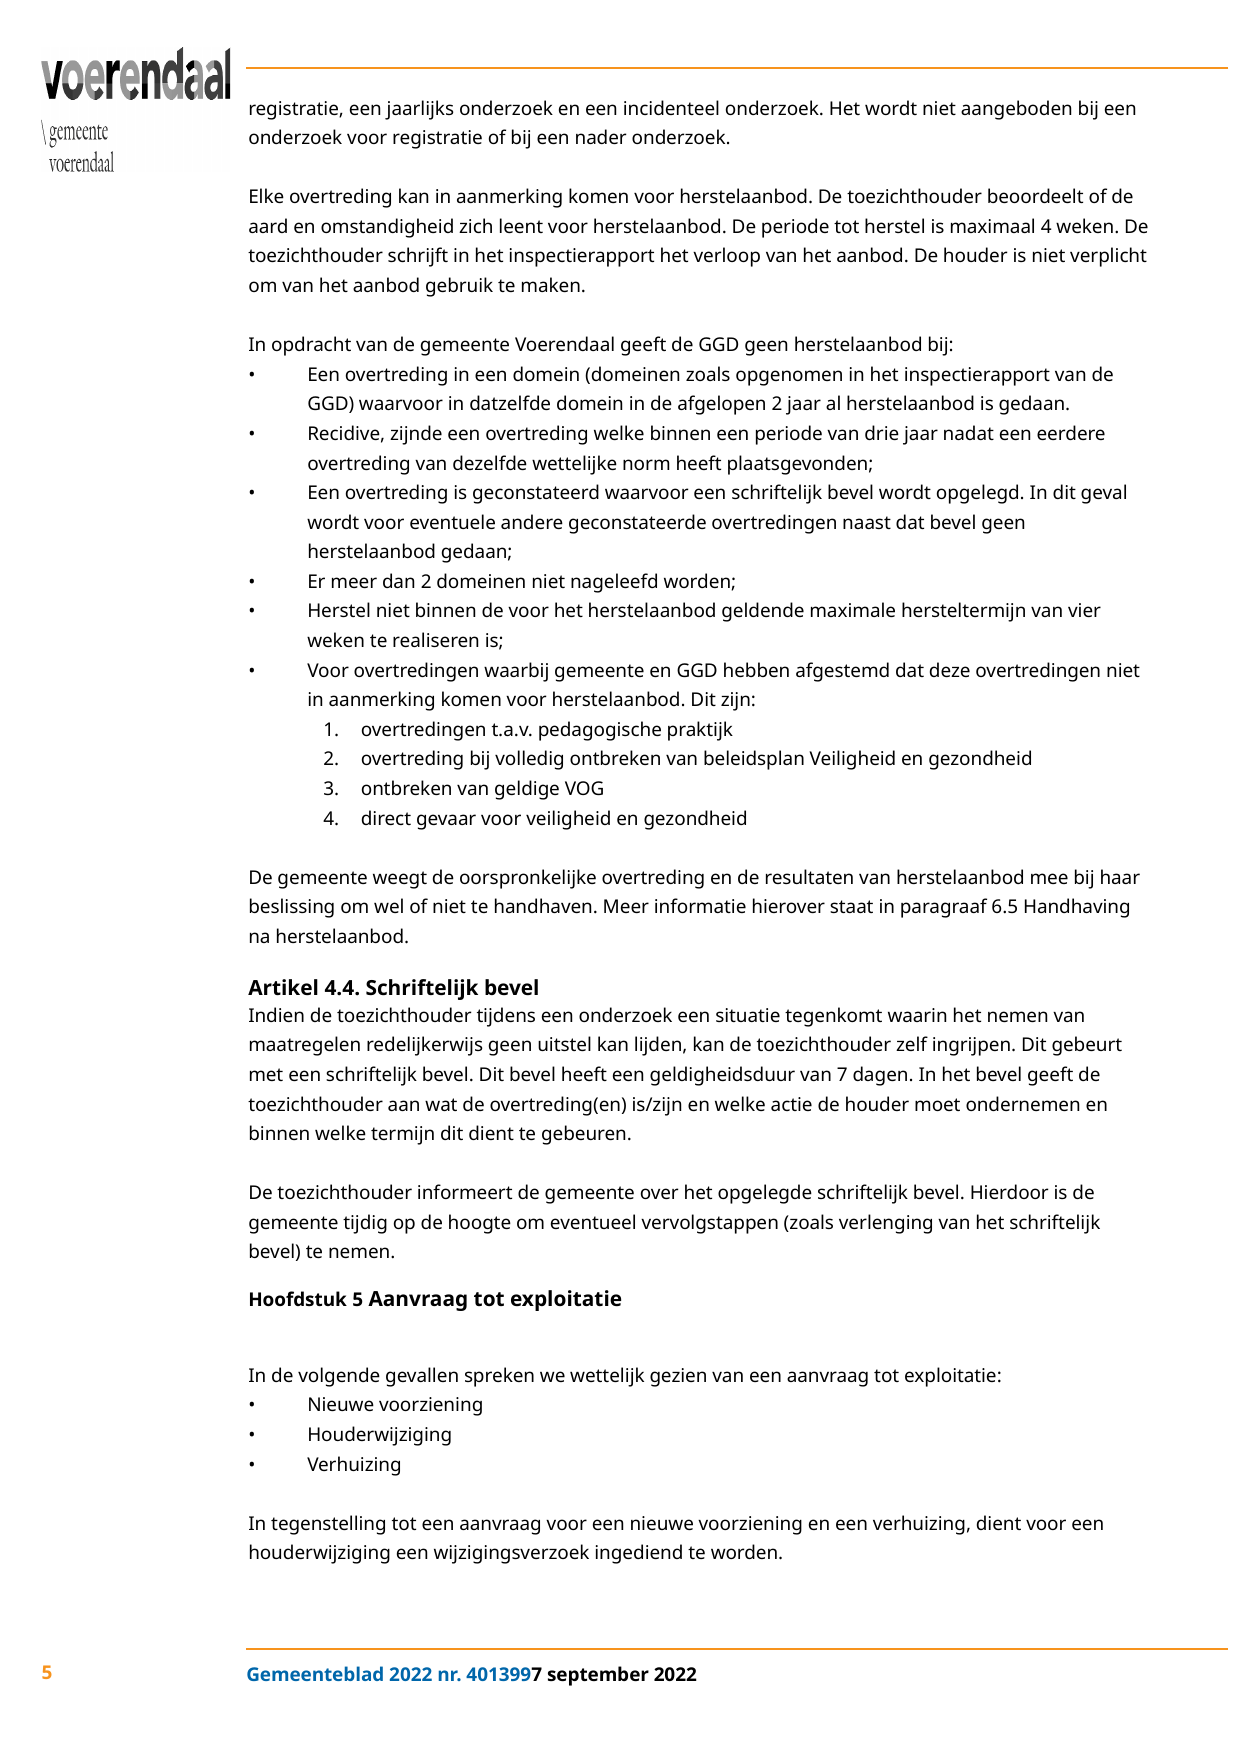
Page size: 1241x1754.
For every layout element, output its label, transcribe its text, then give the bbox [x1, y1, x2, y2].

text Hoofdstuk 5 Aanvraag tot exploitatie [248, 1284, 1152, 1313]
list Voor overtredingen waarbij gemeente en GGD hebben afgestemd dat deze overtredingen niet in aanmerking komen voor herstelaanbod. Dit zijn: [248, 657, 1152, 712]
list Recidive, zijnde een overtreding welke binnen een periode van drie jaar nadat een eerdere overtreding van dezelfde wettelijke norm heeft plaatsgevonden; [248, 420, 1152, 476]
text Elke overtreding kan in aanmerking komen voor herstelaanbod. De toezichthouder beoordeelt of de aard en omstandigheid zich leent voor herstelaanbod. De periode tot herstel is maximaal 4 weken. De toezichthouder schrijft in het inspectierapport het verloop van het aanbod. De houder is niet verplicht om van het aanbod gebruik te maken. [248, 183, 1152, 298]
list Houderwijziging [248, 1421, 1152, 1447]
text In de volgende gevallen spreken we wettelijk gezien van een aanvraag tot exploitatie: [248, 1362, 1152, 1388]
list Nieuwe voorziening [248, 1392, 1152, 1417]
list Een overtreding in een domein (domeinen zoals opgenomen in het inspectierapport van de GGD) waarvoor in datzelfde domein in de afgelopen 2 jaar al herstelaanbod is gedaan. [248, 361, 1152, 416]
list overtredingen t.a.v. pedagogische praktijk [323, 716, 1152, 742]
list direct gevaar voor veiligheid en gezondheid [323, 805, 1152, 831]
list ontbreken van geldige VOG [323, 775, 1152, 801]
text Artikel 4.4. Schriftelijk bevel [248, 973, 1152, 1002]
text registratie, een jaarlijks onderzoek en een incidenteel onderzoek. Het wordt niet aangeboden bij een onderzoek voor registratie of bij een nader onderzoek. [248, 95, 1152, 150]
list Er meer dan 2 domeinen niet nageleefd worden; [248, 568, 1152, 594]
list Een overtreding is geconstateerd waarvoor een schriftelijk bevel wordt opgelegd. In dit geval wordt voor eventuele andere geconstateerde overtredingen naast dat bevel geen herstelaanbod gedaan; [248, 479, 1152, 564]
text Indien de toezichthouder tijdens een onderzoek een situatie tegenkomt waarin het nemen van maatregelen redelijkerwijs geen uitstel kan lijden, kan de toezichthouder zelf ingrijpen. Dit gebeurt met een schriftelijk bevel. Dit bevel heeft een geldigheidsduur van 7 dagen. In het bevel geeft de toezichthouder aan wat de overtreding(en) is/zijn en welke actie de houder moet ondernemen en binnen welke termijn dit dient te gebeuren. [248, 1002, 1152, 1146]
picture [41, 47, 231, 172]
text De gemeente weegt de oorspronkelijke overtreding en de resultaten van herstelaanbod mee bij haar beslissing om wel of niet te handhaven. Meer informatie hierover staat in paragraaf 6.5 Handhaving na herstelaanbod. [248, 864, 1152, 949]
list overtreding bij volledig ontbreken van beleidsplan Veiligheid en gezondheid [323, 746, 1152, 771]
text De toezichthouder informeert de gemeente over het opgelegde schriftelijk bevel. Hierdoor is de gemeente tijdig op de hoogte om eventueel vervolgstappen (zoals verlenging van het schriftelijk bevel) te nemen. [248, 1179, 1152, 1264]
text In tegenstelling tot een aanvraag voor een nieuwe voorziening en een verhuizing, dient voor een houderwijziging een wijzigingsverzoek ingediend te worden. [248, 1510, 1152, 1565]
list Herstel niet binnen de voor het herstelaanbod geldende maximale hersteltermijn van vier weken te realiseren is; [248, 598, 1152, 653]
list Verhuizing [248, 1451, 1152, 1476]
text In opdracht van de gemeente Voerendaal geeft de GGD geen herstelaanbod bij: [248, 331, 1152, 357]
